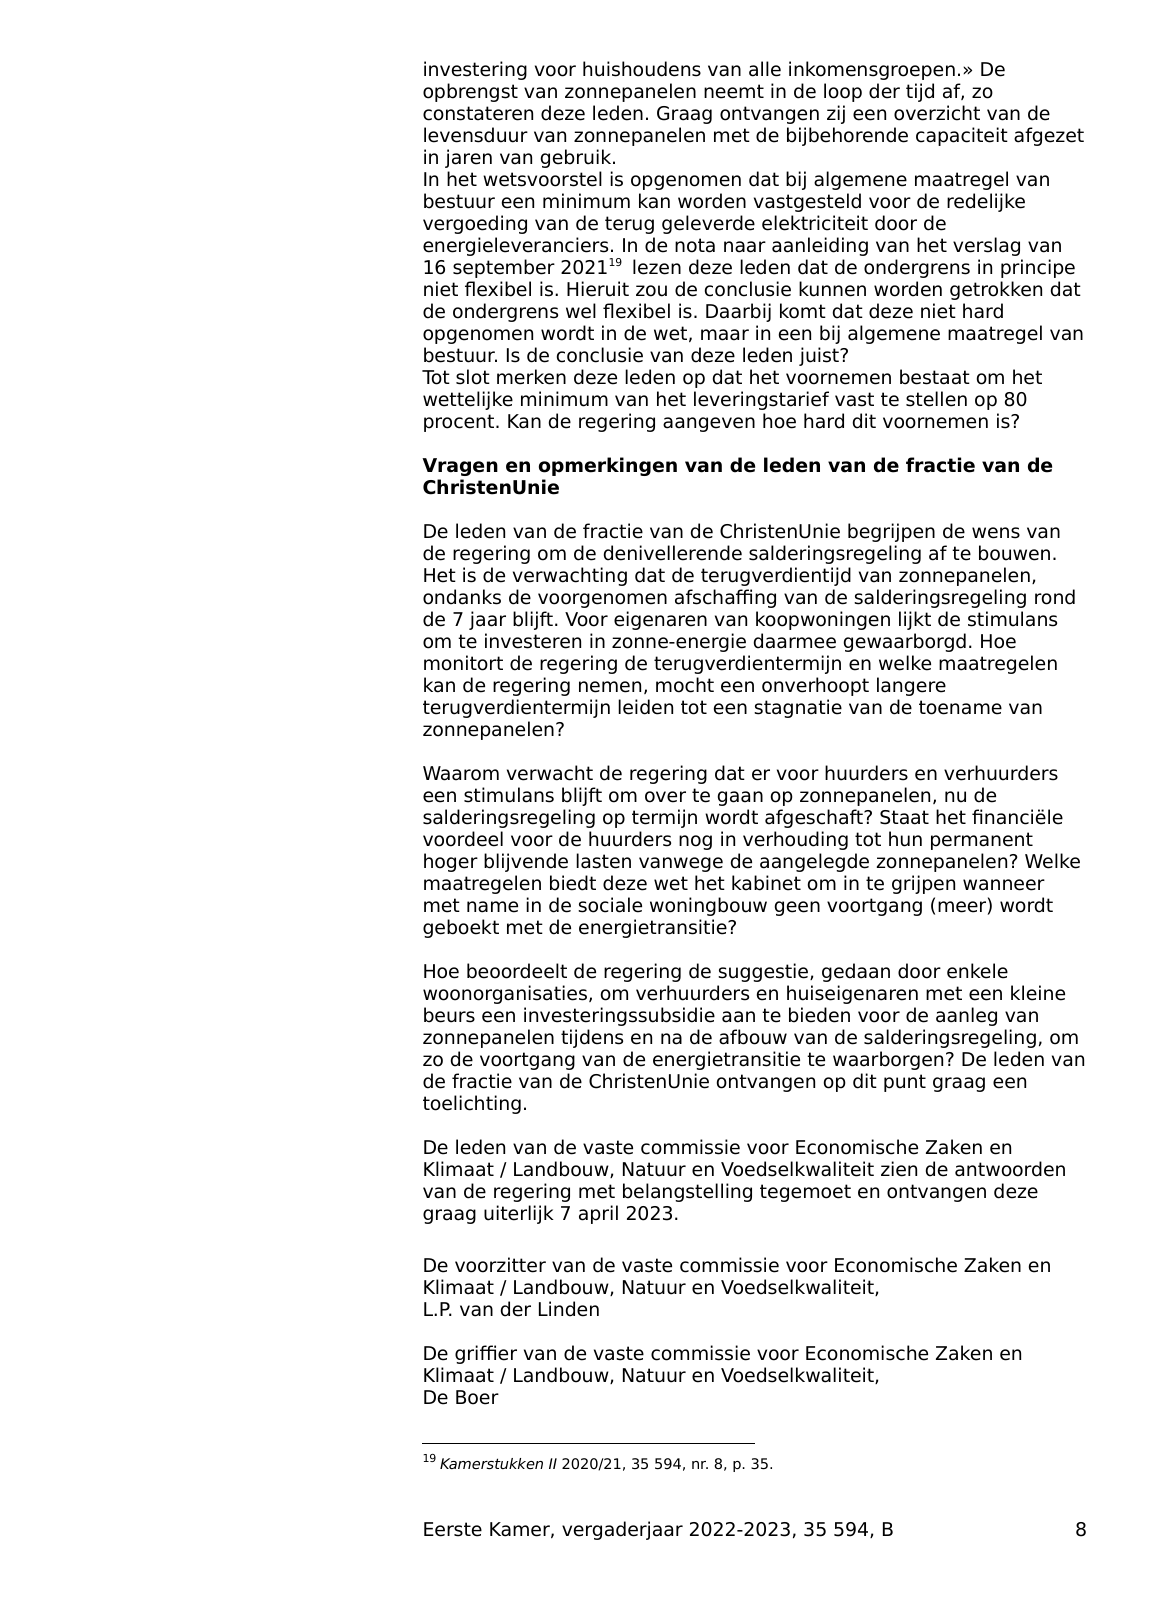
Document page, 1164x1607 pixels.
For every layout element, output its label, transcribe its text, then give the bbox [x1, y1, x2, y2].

text investering voor huishoudens van alle inkomensgroepen.» De opbrengst van zonnepanelen neemt in de loop der tijd af, zo constateren deze leden. Graag ontvangen zij een overzicht van de levensduur van zonnepanelen met de bijbehorende capaciteit afgezet in jaren van gebruik. [422, 59, 1087, 169]
subtitle Vragen en opmerkingen van de leden van de fractie van de ChristenUnie [422, 455, 1087, 499]
text De griffier van de vaste commissie voor Economische Zaken en Klimaat / Landbouw, Natuur en Voedselkwaliteit, De Boer [422, 1343, 1087, 1409]
text Waarom verwacht de regering dat er voor huurders en verhuurders een stimulans blijft om over te gaan op zonnepanelen, nu de salderingsregeling op termijn wordt afgeschaft? Staat het financiële voordeel voor de huurders nog in verhouding tot hun permanent hoger blijvende lasten vanwege de aangelegde zonnepanelen? Welke maatregelen biedt deze wet het kabinet om in te grijpen wanneer met name in de sociale woningbouw geen voortgang (meer) wordt geboekt met de energietransitie? [422, 763, 1087, 939]
text In het wetsvoorstel is opgenomen dat bij algemene maatregel van bestuur een minimum kan worden vastgesteld voor de redelijke vergoeding van de terug geleverde elektriciteit door de energieleveranciers. In de nota naar aanleiding van het verslag van 16 september 2021 lezen deze leden dat de ondergrens in principe niet flexibel is. Hieruit zou de conclusie kunnen worden getrokken dat de ondergrens wel flexibel is. Daarbij komt dat deze niet hard opgenomen wordt in de wet, maar in een bij algemene maatregel van bestuur. Is de conclusie van deze leden juist? [422, 169, 1087, 367]
text De leden van de fractie van de ChristenUnie begrijpen de wens van de regering om de denivellerende salderingsregeling af te bouwen. Het is de verwachting dat de terugverdientijd van zonnepanelen, ondanks de voorgenomen afschaffing van de salderingsregeling rond de 7 jaar blijft. Voor eigenaren van koopwoningen lijkt de stimulans om te investeren in zonne-energie daarmee gewaarborgd. Hoe monitort de regering de terugverdientermijn en welke maatregelen kan de regering nemen, mocht een onverhoopt langere terugverdientermijn leiden tot een stagnatie van de toename van zonnepanelen? [422, 521, 1087, 741]
text De voorzitter van de vaste commissie voor Economische Zaken en Klimaat / Landbouw, Natuur en Voedselkwaliteit, L.P. van der Linden [422, 1255, 1087, 1321]
text De leden van de vaste commissie voor Economische Zaken en Klimaat / Landbouw, Natuur en Voedselkwaliteit zien de antwoorden van de regering met belangstelling tegemoet en ontvangen deze graag uiterlijk 7 april 2023. [422, 1137, 1087, 1225]
text Kamerstukken II 2020/21, 35 594, nr. 8, p. 35. [422, 1452, 1087, 1474]
text Hoe beoordeelt de regering de suggestie, gedaan door enkele woonorganisaties, om verhuurders en huiseigenaren met een kleine beurs een investeringssubsidie aan te bieden voor de aanleg van zonnepanelen tijdens en na de afbouw van de salderingsregeling, om zo de voortgang van de energietransitie te waarborgen? De leden van de fractie van de ChristenUnie ontvangen op dit punt graag een toelichting. [422, 961, 1087, 1115]
text Tot slot merken deze leden op dat het voornemen bestaat om het wettelijke minimum van het leveringstarief vast te stellen op 80 procent. Kan de regering aangeven hoe hard dit voornemen is? [422, 367, 1087, 433]
